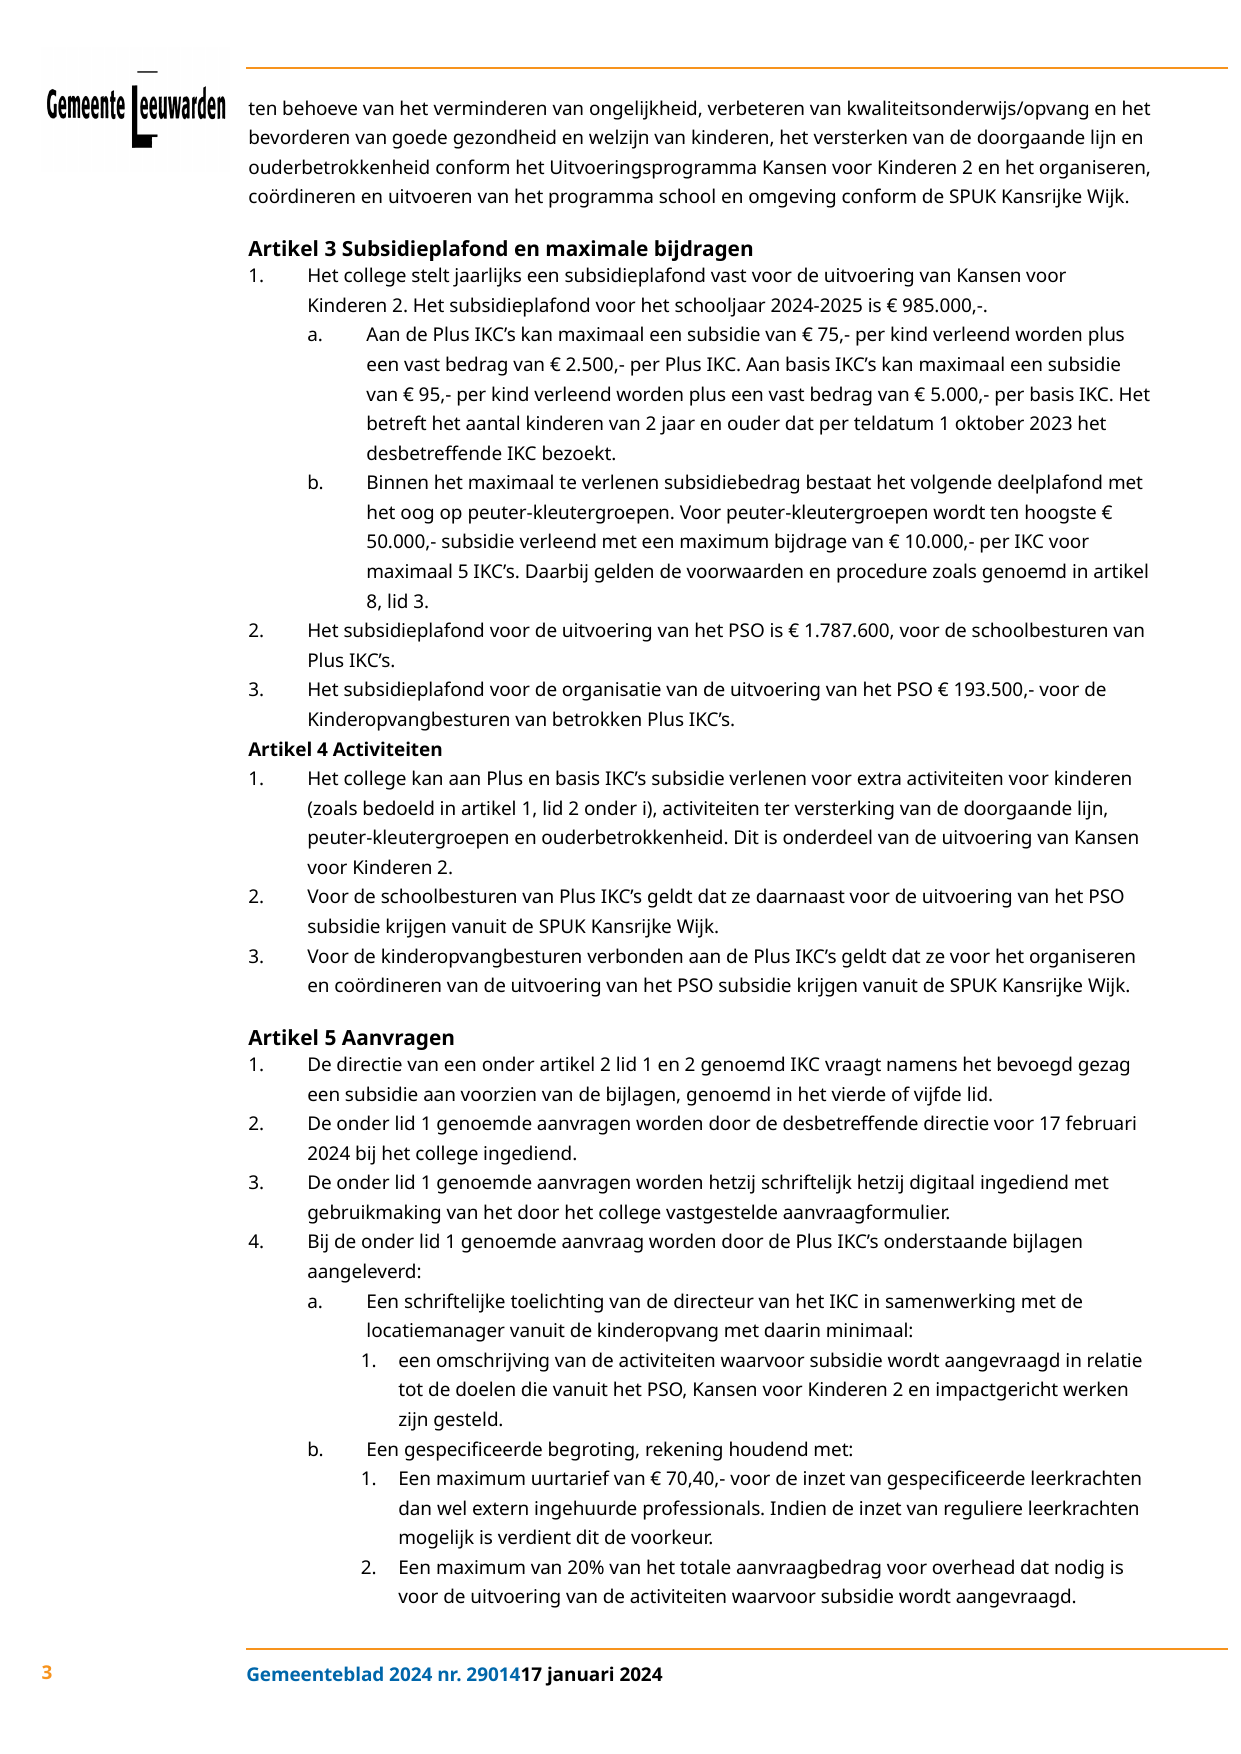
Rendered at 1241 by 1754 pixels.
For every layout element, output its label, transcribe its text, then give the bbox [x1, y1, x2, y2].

text Artikel 5 Aanvragen [248, 1023, 1152, 1051]
picture [41, 47, 231, 172]
list Voor de kinderopvangbesturen verbonden aan de Plus IKC’s geldt dat ze voor het organiseren en coördineren van de uitvoering van het PSO subsidie krijgen vanuit de SPUK Kansrijke Wijk. [248, 943, 1152, 998]
list Een schriftelijke toelichting van de directeur van het IKC in samenwerking met de locatiemanager vanuit de kinderopvang met daarin minimaal: [307, 1288, 1152, 1343]
text ten behoeve van het verminderen van ongelijkheid, verbeteren van kwaliteitsonderwijs/opvang en het bevorderen van goede gezondheid en welzijn van kinderen, het versterken van de doorgaande lijn en ouderbetrokkenheid conform het Uitvoeringsprogramma Kansen voor Kinderen 2 en het organiseren, coördineren en uitvoeren van het programma school en omgeving conform de SPUK Kansrijke Wijk. [248, 95, 1152, 209]
list Het college kan aan Plus en basis IKC’s subsidie verlenen voor extra activiteiten voor kinderen (zoals bedoeld in artikel 1, lid 2 onder i), activiteiten ter versterking van de doorgaande lijn, peuter-kleutergroepen en ouderbetrokkenheid. Dit is onderdeel van de uitvoering van Kansen voor Kinderen 2. [248, 765, 1152, 880]
list Bij de onder lid 1 genoemde aanvraag worden door de Plus IKC’s onderstaande bijlagen aangeleverd: [248, 1229, 1152, 1284]
list Een maximum van 20% van het totale aanvraagbedrag voor overhead dat nodig is voor de uitvoering van de activiteiten waarvoor subsidie wordt aangevraagd. [361, 1554, 1152, 1609]
list De onder lid 1 genoemde aanvragen worden door de desbetreffende directie voor 17 februari 2024 bij het college ingediend. [248, 1110, 1152, 1166]
list een omschrijving van de activiteiten waarvoor subsidie wordt aangevraagd in relatie tot de doelen die vanuit het PSO, Kansen voor Kinderen 2 en impactgericht werken zijn gesteld. [361, 1347, 1152, 1432]
text Artikel 3 Subsidieplafond en maximale bijdragen [248, 234, 1152, 262]
list Voor de schoolbesturen van Plus IKC’s geldt dat ze daarnaast voor de uitvoering van het PSO subsidie krijgen vanuit de SPUK Kansrijke Wijk. [248, 884, 1152, 939]
list Binnen het maximaal te verlenen subsidiebedrag bestaat het volgende deelplafond met het oog op peuter-kleutergroepen. Voor peuter-kleutergroepen wordt ten hoogste € 50.000,- subsidie verleend met een maximum bijdrage van € 10.000,- per IKC voor maximaal 5 IKC’s. Daarbij gelden de voorwaarden en procedure zoals genoemd in artikel 8, lid 3. [307, 469, 1152, 613]
list Een gespecificeerde begroting, rekening houdend met: [307, 1436, 1152, 1462]
list De onder lid 1 genoemde aanvragen worden hetzij schriftelijk hetzij digitaal ingediend met gebruikmaking van het door het college vastgestelde aanvraagformulier. [248, 1169, 1152, 1225]
list De directie van een onder artikel 2 lid 1 en 2 genoemd IKC vraagt namens het bevoegd gezag een subsidie aan voorzien van de bijlagen, genoemd in het vierde of vijfde lid. [248, 1051, 1152, 1107]
text Artikel 4 Activiteiten [248, 736, 1152, 761]
list Aan de Plus IKC’s kan maximaal een subsidie van € 75,- per kind verleend worden plus een vast bedrag van € 2.500,- per Plus IKC. Aan basis IKC’s kan maximaal een subsidie van € 95,- per kind verleend worden plus een vast bedrag van € 5.000,- per basis IKC. Het betreft het aantal kinderen van 2 jaar en ouder dat per teldatum 1 oktober 2023 het desbetreffende IKC bezoekt. [307, 322, 1152, 466]
list Het subsidieplafond voor de organisatie van de uitvoering van het PSO € 193.500,- voor de Kinderopvangbesturen van betrokken Plus IKC’s. [248, 677, 1152, 732]
list Het subsidieplafond voor de uitvoering van het PSO is € 1.787.600, voor de schoolbesturen van Plus IKC’s. [248, 617, 1152, 673]
list Een maximum uurtarief van € 70,40,- voor de inzet van gespecificeerde leerkrachten dan wel extern ingehuurde professionals. Indien de inzet van reguliere leerkrachten mogelijk is verdient dit de voorkeur. [361, 1465, 1152, 1550]
list Het college stelt jaarlijks een subsidieplafond vast voor de uitvoering van Kansen voor Kinderen 2. Het subsidieplafond voor het schooljaar 2024-2025 is € 985.000,-. [248, 262, 1152, 318]
